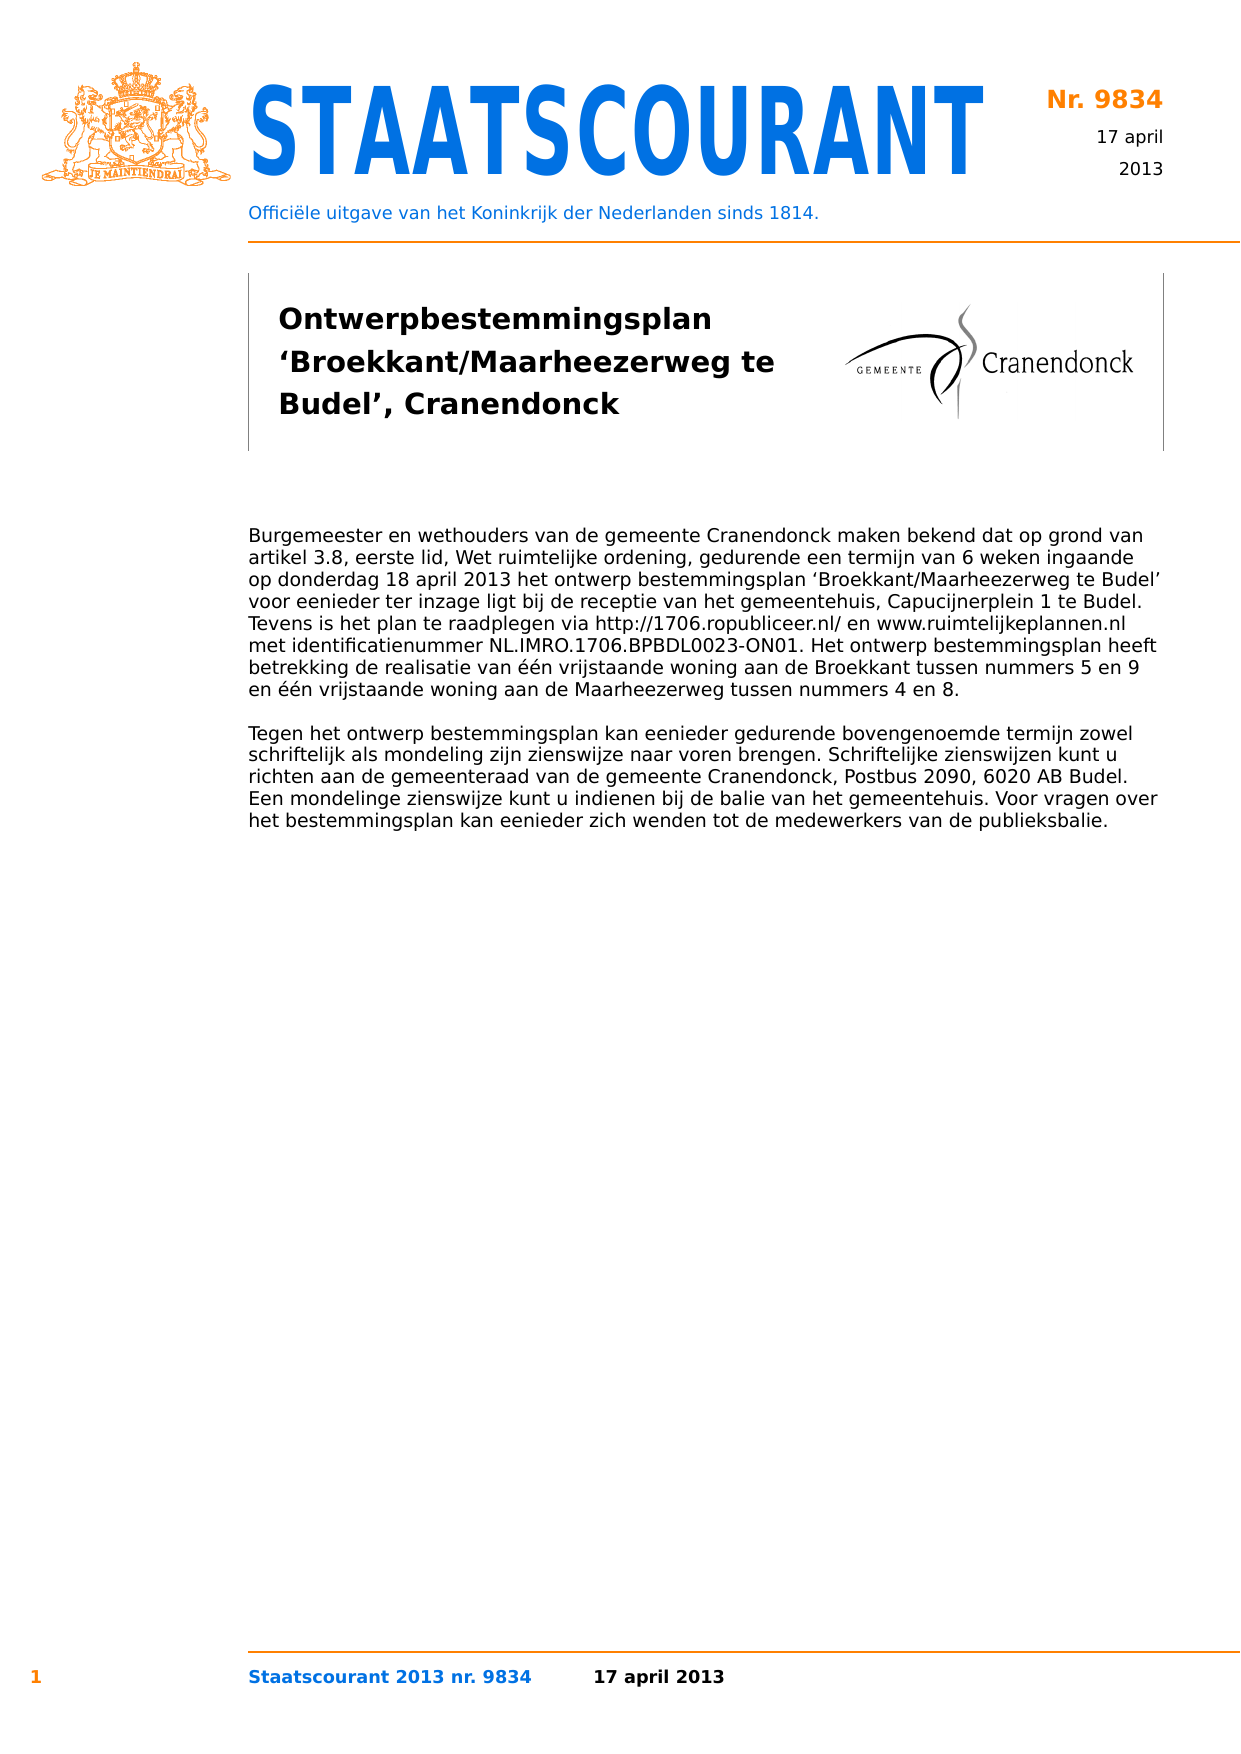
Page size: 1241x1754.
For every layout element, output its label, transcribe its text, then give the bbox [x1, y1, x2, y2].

subtitle Ontwerpbestemmingsplan ‘Broekkant/Maarheezerweg te Budel’, Cranendonck [249, 273, 1163, 451]
table_cell 2013 [998, 153, 1240, 203]
table_header [25, 62, 248, 241]
picture [41, 62, 231, 186]
text Tegen het ontwerp bestemmingsplan kan eenieder gedurende bovengenoemde termijn zowel schriftelijk als mondeling zijn zienswijze naar voren brengen. Schriftelijke zienswijzen kunt u richten aan de gemeenteraad van de gemeente Cranendonck, Postbus 2090, 6020 AB Budel. Een mondelinge zienswijze kunt u indienen bij de balie van het gemeentehuis. Voor vragen over het bestemmingsplan kan eenieder zich wenden tot de medewerkers van de publieksbalie. [248, 722, 1163, 832]
table_cell Officiële uitgave van het Koninkrijk der Nederlanden sinds 1814. [248, 203, 1240, 241]
table_cell 17 april [998, 121, 1240, 153]
table_header STAATSCOURANT [248, 62, 998, 203]
text Burgemeester en wethouders van de gemeente Cranendonck maken bekend dat op grond van artikel 3.8, eerste lid, Wet ruimtelijke ordening, gedurende een termijn van 6 weken ingaande op donderdag 18 april 2013 het ontwerp bestemmingsplan ‘Broekkant/Maarheezerweg te Budel’ voor eenieder ter inzage ligt bij de receptie van het gemeentehuis, Capucijnerplein 1 te Budel. Tevens is het plan te raadplegen via http://1706.ropubliceer.nl/ en www.ruimtelijkeplannen.nl met identificatienummer NL.IMRO.1706.BPBDL0023-ON01. Het ontwerp bestemmingsplan heeft betrekking de realisatie van één vrijstaande woning aan de Broekkant tussen nummers 5 en 9 en één vrijstaande woning aan de Maarheezerweg tussen nummers 4 en 8. [248, 525, 1163, 701]
table_header Nr. 9834 [998, 62, 1240, 121]
picture [844, 302, 1134, 421]
